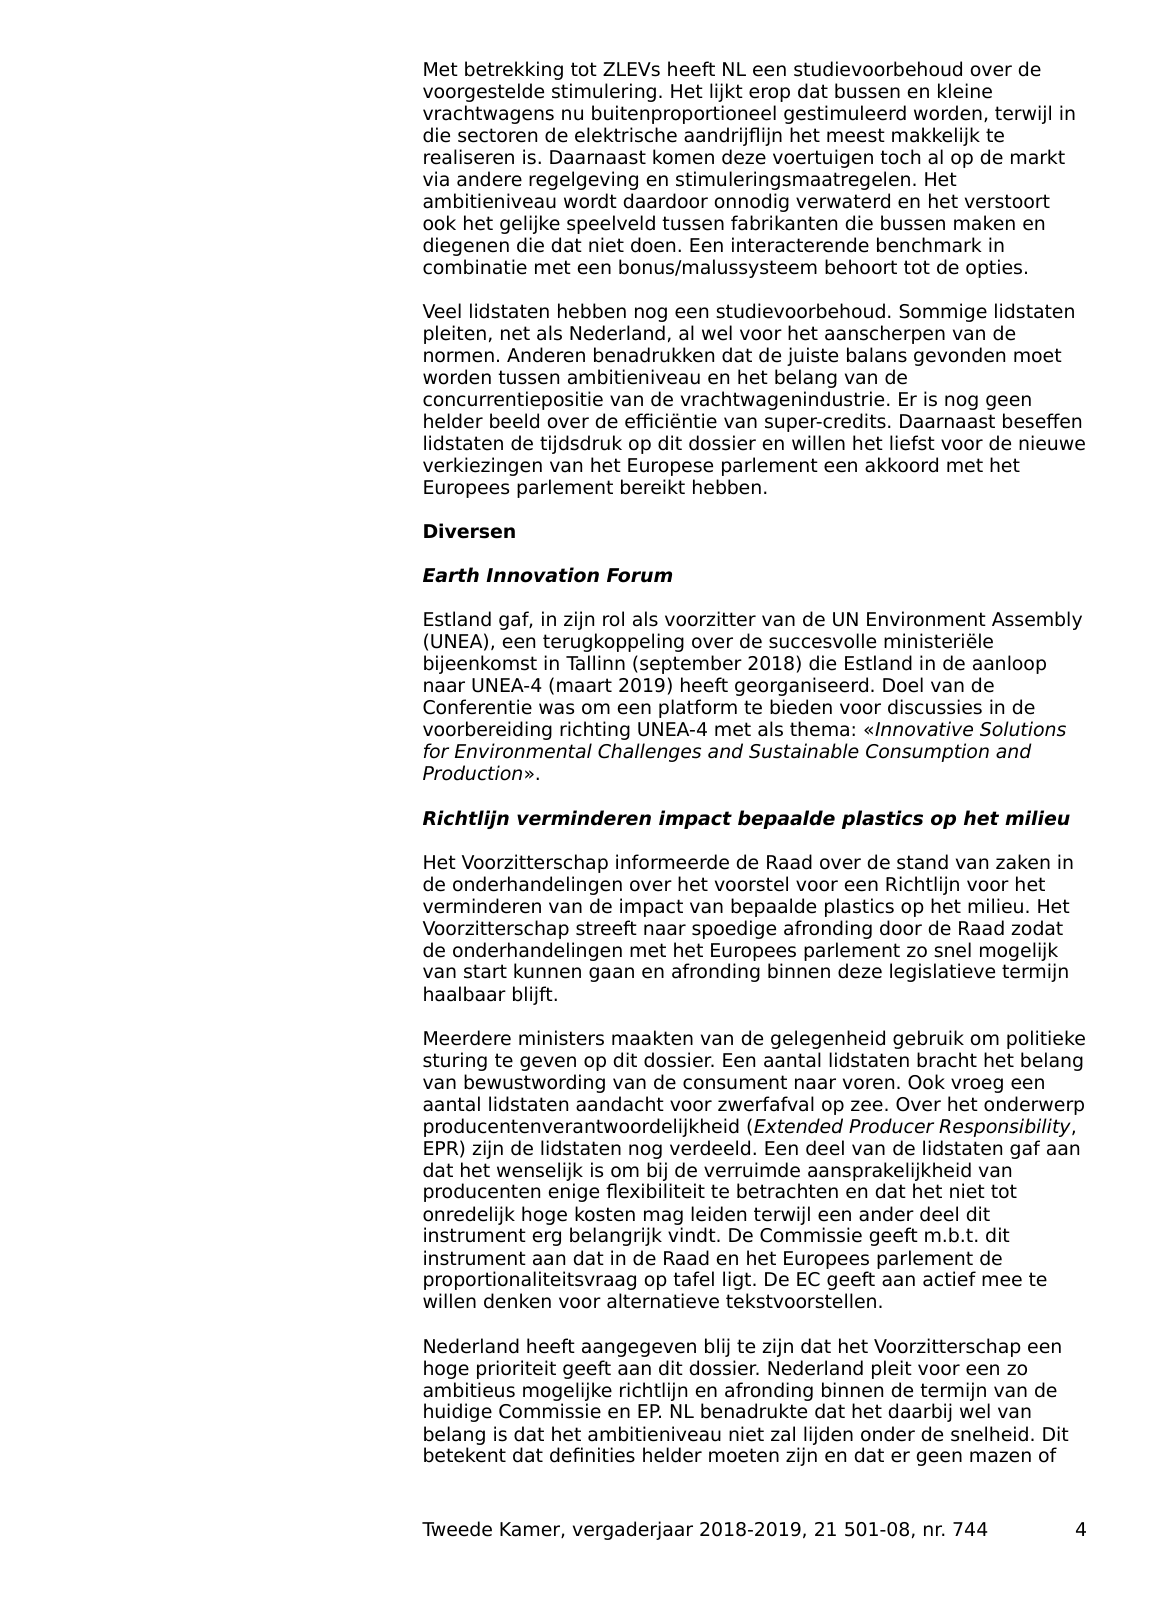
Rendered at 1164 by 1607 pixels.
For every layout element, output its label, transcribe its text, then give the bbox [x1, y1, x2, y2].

text Veel lidstaten hebben nog een studievoorbehoud. Sommige lidstaten pleiten, net als Nederland, al wel voor het aanscherpen van de normen. Anderen benadrukken dat de juiste balans gevonden moet worden tussen ambitieniveau en het belang van de concurrentiepositie van de vrachtwagenindustrie. Er is nog geen helder beeld over de efficiëntie van super-credits. Daarnaast beseffen lidstaten de tijdsdruk op dit dossier en willen het liefst voor de nieuwe verkiezingen van het Europese parlement een akkoord met het Europees parlement bereikt hebben. [422, 301, 1087, 499]
text Het Voorzitterschap informeerde de Raad over de stand van zaken in de onderhandelingen over het voorstel voor een Richtlijn voor het verminderen van de impact van bepaalde plastics op het milieu. Het Voorzitterschap streeft naar spoedige afronding door de Raad zodat de onderhandelingen met het Europees parlement zo snel mogelijk van start kunnen gaan en afronding binnen deze legislatieve termijn haalbaar blijft. [422, 852, 1087, 1005]
text Met betrekking tot ZLEVs heeft NL een studievoorbehoud over de voorgestelde stimulering. Het lijkt erop dat bussen en kleine vrachtwagens nu buitenproportioneel gestimuleerd worden, terwijl in die sectoren de elektrische aandrijflijn het meest makkelijk te realiseren is. Daarnaast komen deze voertuigen toch al op de markt via andere regelgeving en stimuleringsmaatregelen. Het ambitieniveau wordt daardoor onnodig verwaterd en het verstoort ook het gelijke speelveld tussen fabrikanten die bussen maken en diegenen die dat niet doen. Een interacterende benchmark in combinatie met een bonus/malussysteem behoort tot de opties. [422, 59, 1087, 279]
text Meerdere ministers maakten van de gelegenheid gebruik om politieke sturing te geven op dit dossier. Een aantal lidstaten bracht het belang van bewustwording van de consument naar voren. Ook vroeg een aantal lidstaten aandacht voor zwerfafval op zee. Over het onderwerp producentenverantwoordelijkheid (Extended Producer Responsibility, EPR) zijn de lidstaten nog verdeeld. Een deel van de lidstaten gaf aan dat het wenselijk is om bij de verruimde aansprakelijkheid van producenten enige flexibiliteit te betrachten en dat het niet tot onredelijk hoge kosten mag leiden terwijl een ander deel dit instrument erg belangrijk vindt. De Commissie geeft m.b.t. dit instrument aan dat in de Raad en het Europees parlement de proportionaliteitsvraag op tafel ligt. De EC geeft aan actief mee te willen denken voor alternatieve tekstvoorstellen. [422, 1028, 1087, 1313]
text Estland gaf, in zijn rol als voorzitter van de UN Environment Assembly (UNEA), een terugkoppeling over de succesvolle ministeriële bijeenkomst in Tallinn (september 2018) die Estland in de aanloop naar UNEA-4 (maart 2019) heeft georganiseerd. Doel van de Conferentie was om een platform te bieden voor discussies in de voorbereiding richting UNEA-4 met als thema: «Innovative Solutions for Environmental Challenges and Sustainable Consumption and Production». [422, 609, 1087, 785]
subtitle Diversen [422, 521, 1087, 543]
subtitle Richtlijn verminderen impact bepaalde plastics op het milieu [422, 807, 1087, 829]
subtitle Earth Innovation Forum [422, 565, 1087, 587]
text Nederland heeft aangegeven blij te zijn dat het Voorzitterschap een hoge prioriteit geeft aan dit dossier. Nederland pleit voor een zo ambitieus mogelijke richtlijn en afronding binnen de termijn van de huidige Commissie en EP. NL benadrukte dat het daarbij wel van belang is dat het ambitieniveau niet zal lijden onder de snelheid. Dit betekent dat definities helder moeten zijn en dat er geen mazen of [422, 1336, 1087, 1467]
